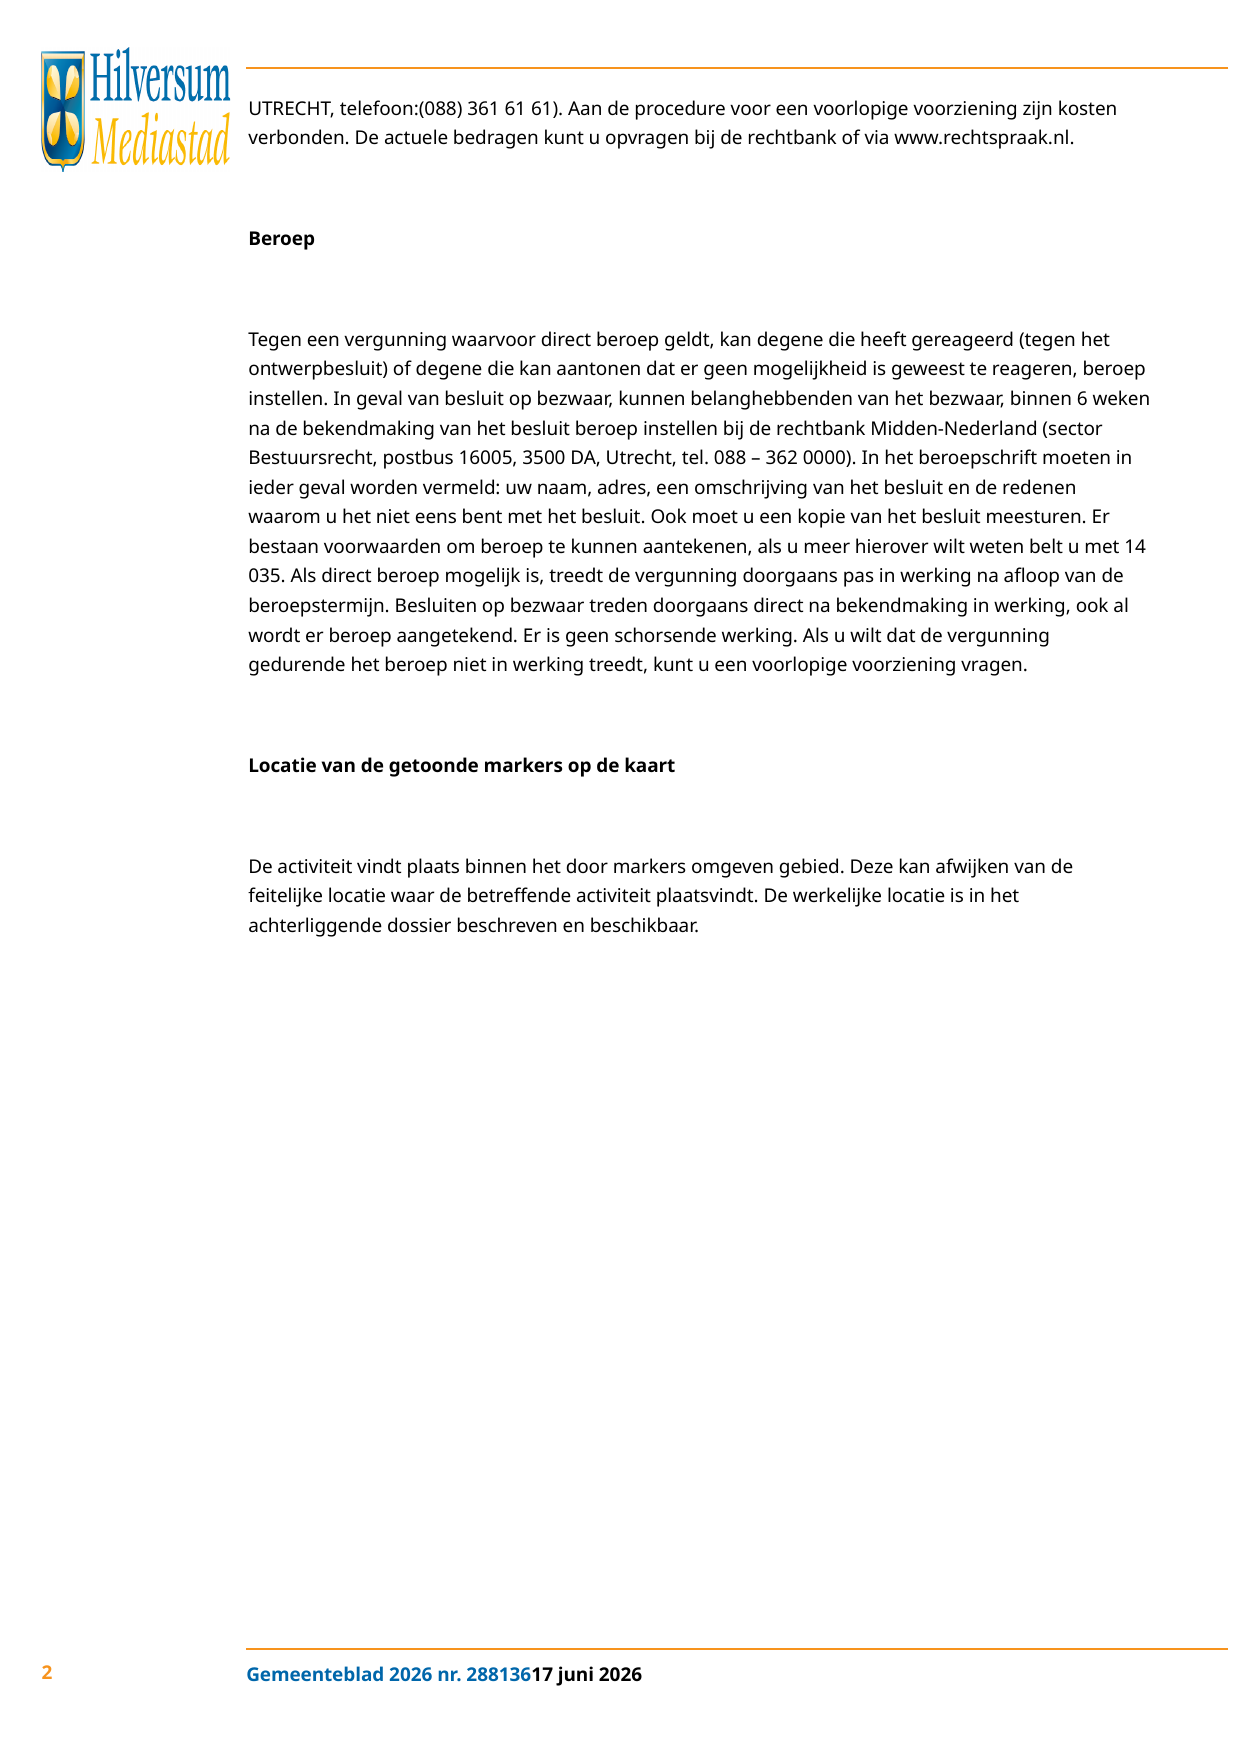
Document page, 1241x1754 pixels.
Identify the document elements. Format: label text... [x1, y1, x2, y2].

text Locatie van de getoonde markers op de kaart [248, 752, 1152, 778]
text UTRECHT, telefoon:(088) 361 61 61). Aan de procedure voor een voorlopige voorziening zijn kosten verbonden. De actuele bedragen kunt u opvragen bij de rechtbank of via www.rechtspraak.nl. [248, 95, 1152, 150]
text De activiteit vindt plaats binnen het door markers omgeven gebied. Deze kan afwijken van de feitelijke locatie waar de betreffende activiteit plaatsvindt. De werkelijke locatie is in het achterliggende dossier beschreven en beschikbaar. [248, 853, 1152, 938]
text Tegen een vergunning waarvoor direct beroep geldt, kan degene die heeft gereageerd (tegen het ontwerpbesluit) of degene die kan aantonen dat er geen mogelijkheid is geweest te reageren, beroep instellen. In geval van besluit op bezwaar, kunnen belanghebbenden van het bezwaar, binnen 6 weken na de bekendmaking van het besluit beroep instellen bij de rechtbank Midden-Nederland (sector Bestuursrecht, postbus 16005, 3500 DA, Utrecht, tel. 088 – 362 0000). In het beroepschrift moeten in ieder geval worden vermeld: uw naam, adres, een omschrijving van het besluit en de redenen waarom u het niet eens bent met het besluit. Ook moet u een kopie van het besluit meesturen. Er bestaan voorwaarden om beroep te kunnen aantekenen, als u meer hierover wilt weten belt u met 14 035. Als direct beroep mogelijk is, treedt de vergunning doorgaans pas in werking na afloop van de beroepstermijn. Besluiten op bezwaar treden doorgaans direct na bekendmaking in werking, ook al wordt er beroep aangetekend. Er is geen schorsende werking. Als u wilt dat de vergunning gedurende het beroep niet in werking treedt, kunt u een voorlopige voorziening vragen. [248, 326, 1152, 677]
text Beroep [248, 225, 1152, 251]
picture [41, 47, 231, 172]
